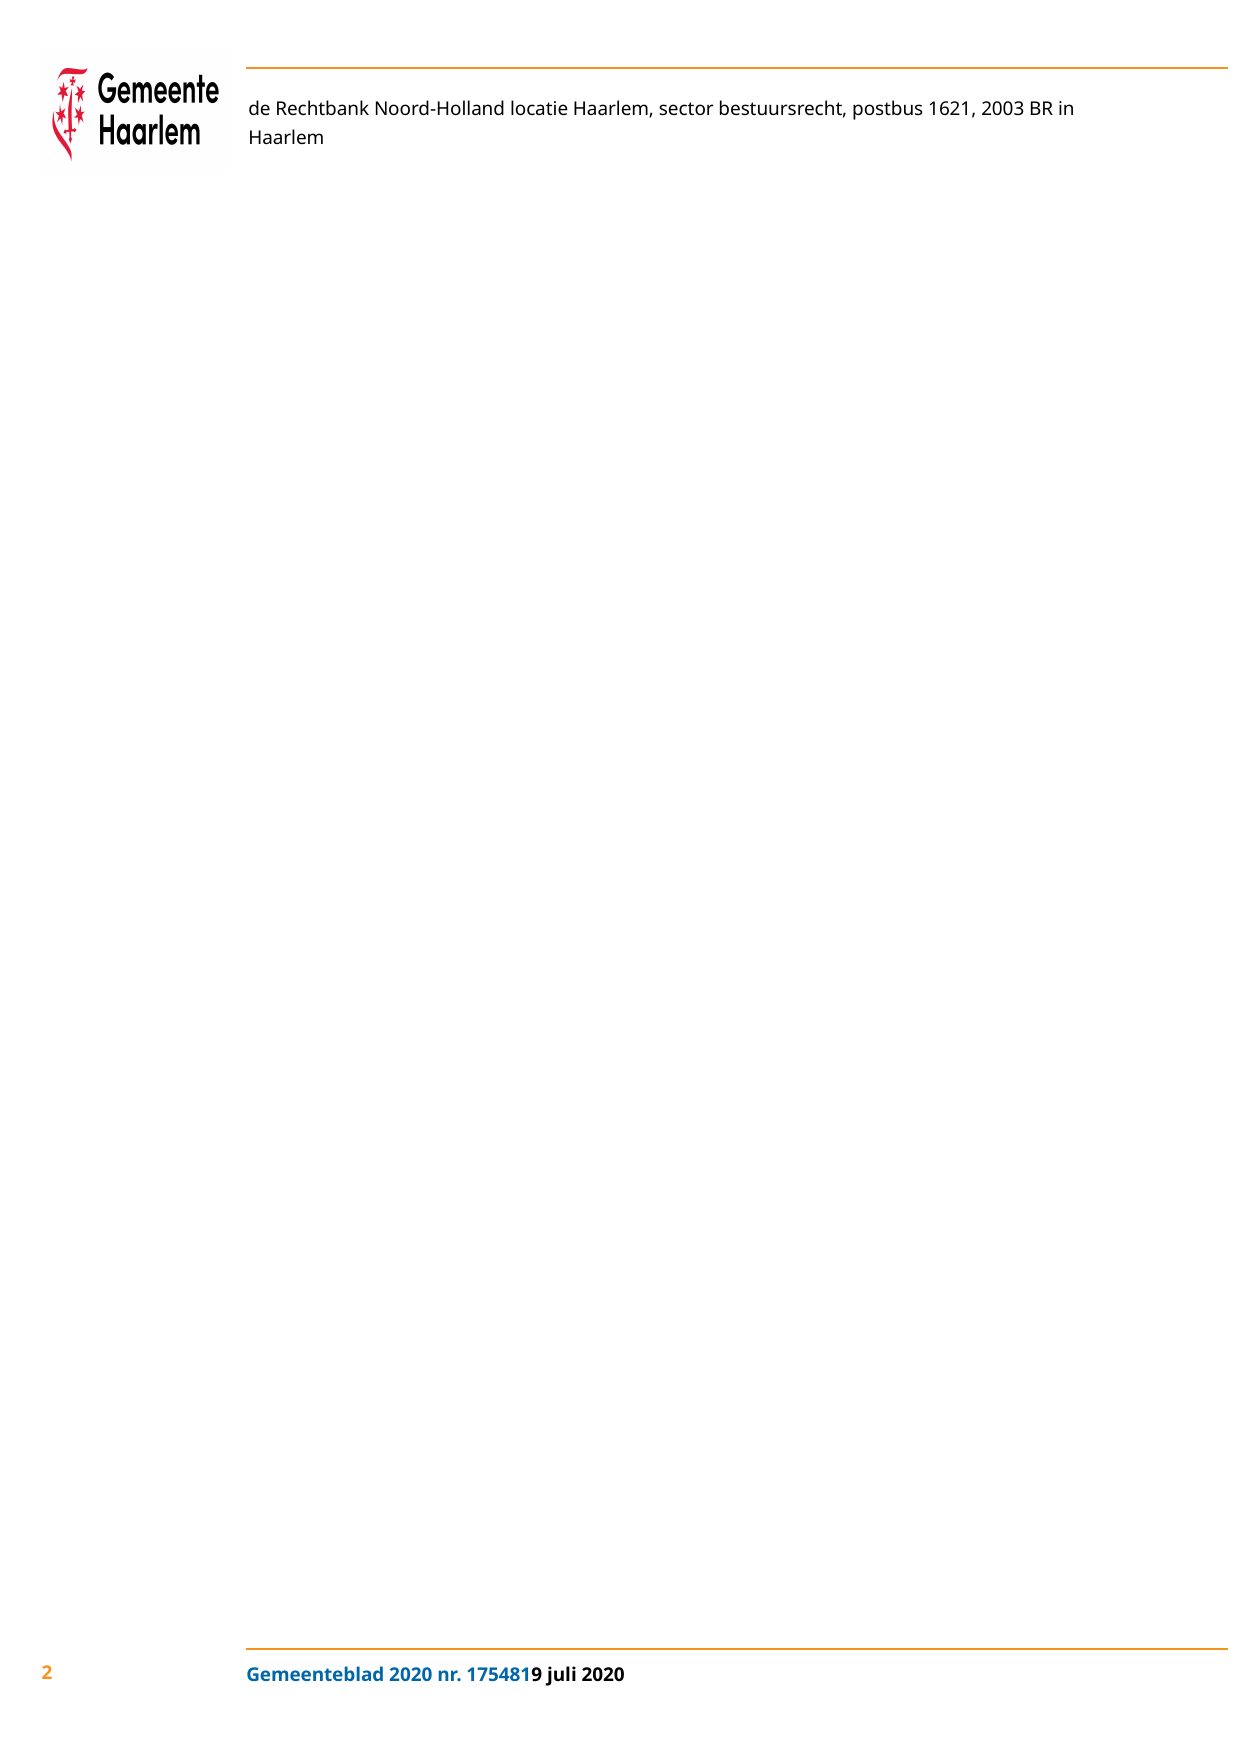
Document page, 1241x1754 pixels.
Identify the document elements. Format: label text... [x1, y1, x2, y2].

text de Rechtbank Noord-Holland locatie Haarlem, sector bestuursrecht, postbus 1621, 2003 BR in Haarlem [248, 95, 1152, 150]
picture [41, 47, 231, 172]
